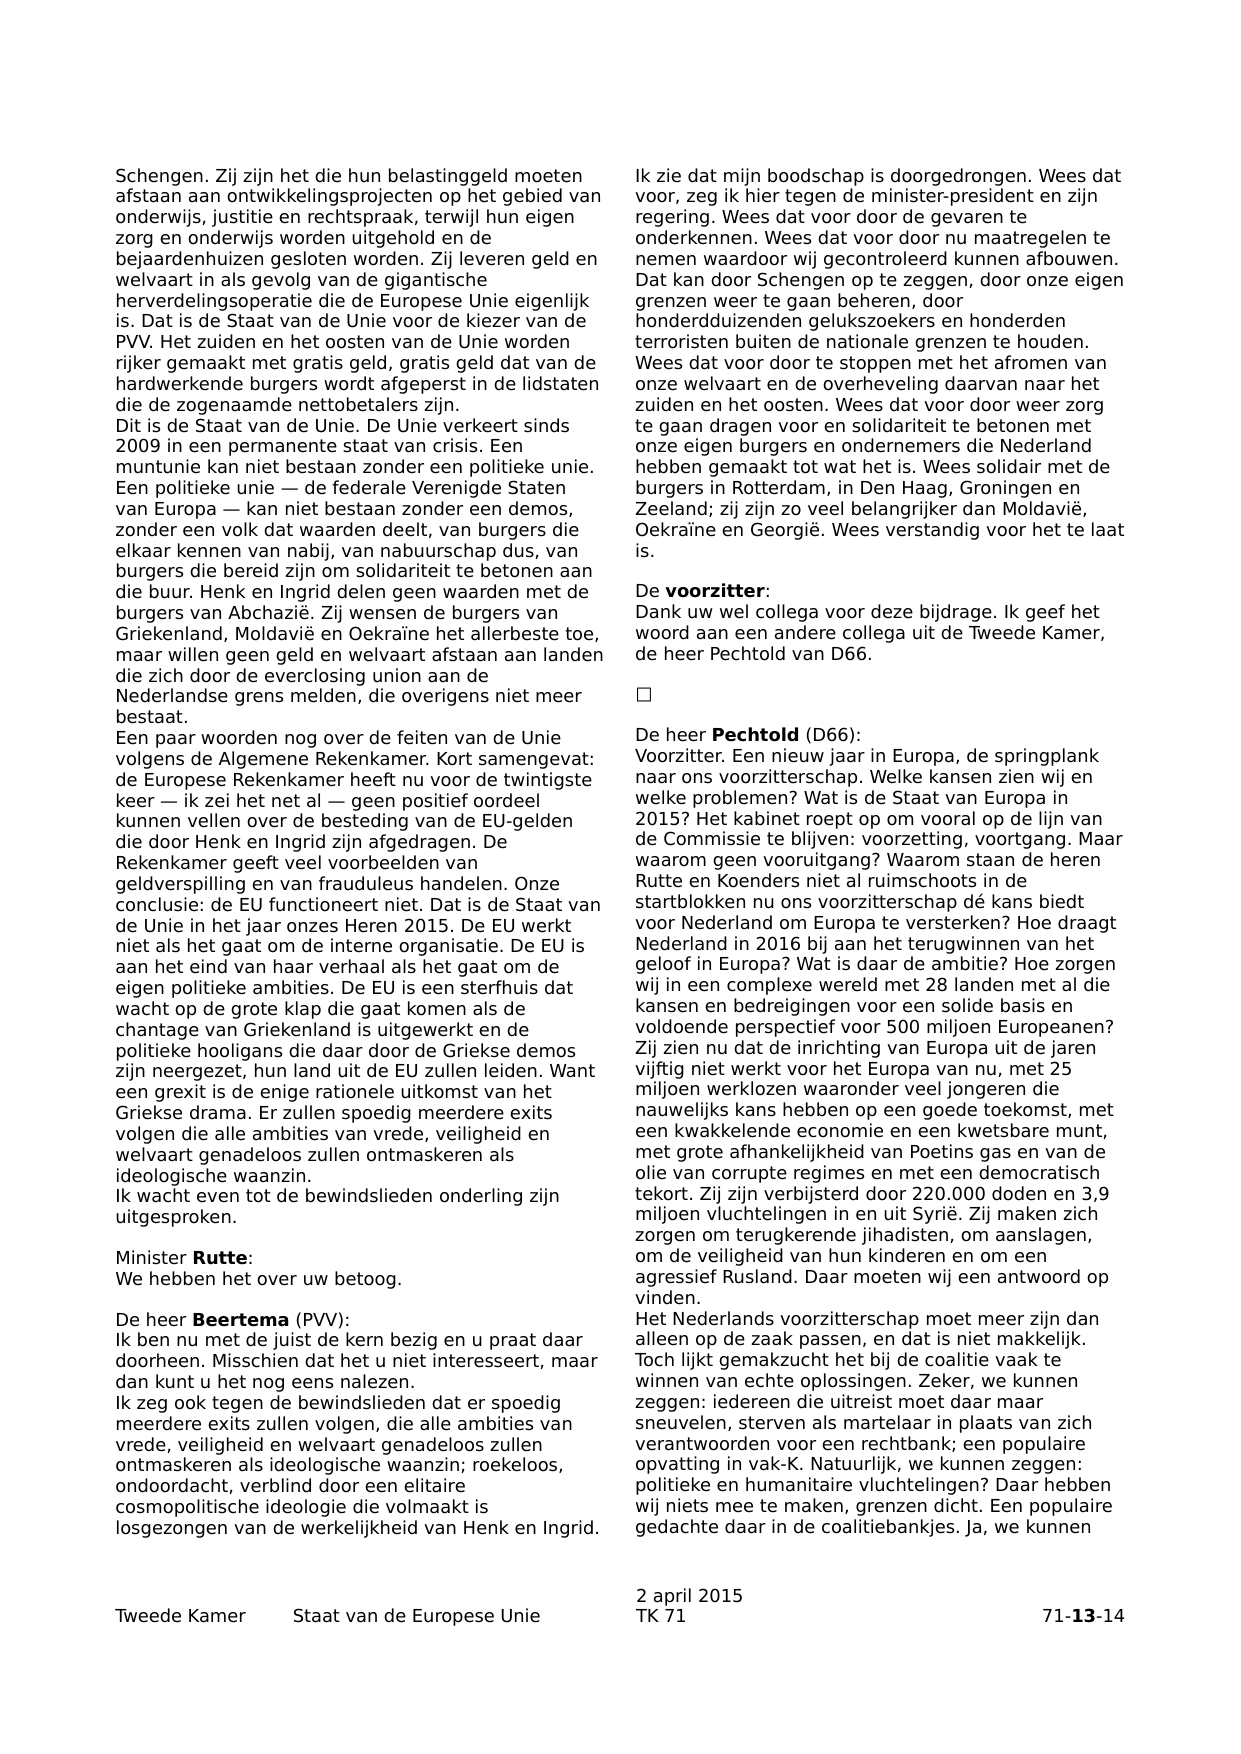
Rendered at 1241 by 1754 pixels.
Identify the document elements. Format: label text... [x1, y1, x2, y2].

text Ik zie dat mijn boodschap is doorgedrongen. Wees dat voor, zeg ik hier tegen de minister-president en zijn regering. Wees dat voor door de gevaren te onderkennen. Wees dat voor door nu maatregelen te nemen waardoor wij gecontroleerd kunnen afbouwen. Dat kan door Schengen op te zeggen, door onze eigen grenzen weer te gaan beheren, door honderdduizenden gelukszoekers en honderden terroristen buiten de nationale grenzen te houden. Wees dat voor door te stoppen met het afromen van onze welvaart en de overheveling daarvan naar het zuiden en het oosten. Wees dat voor door weer zorg te gaan dragen voor en solidariteit te betonen met onze eigen burgers en ondernemers die Nederland hebben gemaakt tot wat het is. Wees solidair met de burgers in Rotterdam, in Den Haag, Groningen en Zeeland; zij zijn zo veel belangrijker dan Moldavië, Oekraïne en Georgië. Wees verstandig voor het te laat is. [635, 165, 1125, 561]
text Het Nederlands voorzitterschap moet meer zijn dan alleen op de zaak passen, en dat is niet makkelijk. Toch lijkt gemakzucht het bij de coalitie vaak te winnen van echte oplossingen. Zeker, we kunnen zeggen: iedereen die uitreist moet daar maar sneuvelen, sterven als martelaar in plaats van zich verantwoorden voor een rechtbank; een populaire opvatting in vak-K. Natuurlijk, we kunnen zeggen: politieke en humanitaire vluchtelingen? Daar hebben wij niets mee te maken, grenzen dicht. Een populaire gedachte daar in de coalitiebankjes. Ja, we kunnen [635, 1308, 1125, 1537]
text De heer Beertema (PVV): [115, 1309, 605, 1330]
text Schengen. Zij zijn het die hun belastinggeld moeten afstaan aan ontwikkelingsprojecten op het gebied van onderwijs, justitie en rechtspraak, terwijl hun eigen zorg en onderwijs worden uitgehold en de bejaardenhuizen gesloten worden. Zij leveren geld en welvaart in als gevolg van de gigantische herverdelingsoperatie die de Europese Unie eigenlijk is. Dat is de Staat van de Unie voor de kiezer van de PVV. Het zuiden en het oosten van de Unie worden rijker gemaakt met gratis geld, gratis geld dat van de hardwerkende burgers wordt afgeperst in de lidstaten die de zogenaamde nettobetalers zijn. [115, 165, 605, 415]
text Zij zien nu dat de inrichting van Europa uit de jaren vijftig niet werkt voor het Europa van nu, met 25 miljoen werklozen waaronder veel jongeren die nauwelijks kans hebben op een goede toekomst, met een kwakkelende economie en een kwetsbare munt, met grote afhankelijkheid van Poetins gas en van de olie van corrupte regimes en met een democratisch tekort. Zij zijn verbijsterd door 220.000 doden en 3,9 miljoen vluchtelingen in en uit Syrië. Zij maken zich zorgen om terugkerende jihadisten, om aanslagen, om de veiligheid van hun kinderen en om een agressief Rusland. Daar moeten wij een antwoord op vinden. [635, 1037, 1125, 1308]
text Ik ben nu met de juist de kern bezig en u praat daar doorheen. Misschien dat het u niet interesseert, maar dan kunt u het nog eens nalezen. [115, 1330, 605, 1393]
text Een paar woorden nog over de feiten van de Unie volgens de Algemene Rekenkamer. Kort samengevat: de Europese Rekenkamer heeft nu voor de twintigste keer — ik zei het net al — geen positief oordeel kunnen vellen over de besteding van de EU-gelden die door Henk en Ingrid zijn afgedragen. De Rekenkamer geeft veel voorbeelden van geldverspilling en van frauduleus handelen. Onze conclusie: de EU functioneert niet. Dat is de Staat van de Unie in het jaar onzes Heren 2015. De EU werkt niet als het gaat om de interne organisatie. De EU is aan het eind van haar verhaal als het gaat om de eigen politieke ambities. De EU is een sterfhuis dat wacht op de grote klap die gaat komen als de chantage van Griekenland is uitgewerkt en de politieke hooligans die daar door de Griekse demos zijn neergezet, hun land uit de EU zullen leiden. Want een grexit is de enige rationele uitkomst van het Griekse drama. Er zullen spoedig meerdere exits volgen die alle ambities van vrede, veiligheid en welvaart genadeloos zullen ontmaskeren als ideologische waanzin. [115, 728, 605, 1186]
text Dank uw wel collega voor deze bijdrage. Ik geef het woord aan een andere collega uit de Tweede Kamer, de heer Pechtold van D66. [635, 602, 1125, 664]
text De voorzitter: [635, 581, 1125, 602]
text ⬜ [635, 684, 1125, 705]
text De heer Pechtold (D66): [635, 725, 1125, 746]
text Minister Rutte: [115, 1248, 605, 1268]
text Dit is de Staat van de Unie. De Unie verkeert sinds 2009 in een permanente staat van crisis. Een muntunie kan niet bestaan zonder een politieke unie. Een politieke unie — de federale Verenigde Staten van Europa — kan niet bestaan zonder een demos, zonder een volk dat waarden deelt, van burgers die elkaar kennen van nabij, van nabuurschap dus, van burgers die bereid zijn om solidariteit te betonen aan die buur. Henk en Ingrid delen geen waarden met de burgers van Abchazië. Zij wensen de burgers van Griekenland, Moldavië en Oekraïne het allerbeste toe, maar willen geen geld en welvaart afstaan aan landen die zich door de everclosing union aan de Nederlandse grens melden, die overigens niet meer bestaat. [115, 415, 605, 728]
text Voorzitter. Een nieuw jaar in Europa, de springplank naar ons voorzitterschap. Welke kansen zien wij en welke problemen? Wat is de Staat van Europa in 2015? Het kabinet roept op om vooral op de lijn van de Commissie te blijven: voorzetting, voortgang. Maar waarom geen vooruitgang? Waarom staan de heren Rutte en Koenders niet al ruimschoots in de startblokken nu ons voorzitterschap dé kans biedt voor Nederland om Europa te versterken? Hoe draagt Nederland in 2016 bij aan het terugwinnen van het geloof in Europa? Wat is daar de ambitie? Hoe zorgen wij in een complexe wereld met 28 landen met al die kansen en bedreigingen voor een solide basis en voldoende perspectief voor 500 miljoen Europeanen? [635, 746, 1125, 1037]
text Ik zeg ook tegen de bewindslieden dat er spoedig meerdere exits zullen volgen, die alle ambities van vrede, veiligheid en welvaart genadeloos zullen ontmaskeren als ideologische waanzin; roekeloos, ondoordacht, verblind door een elitaire cosmopolitische ideologie die volmaakt is losgezongen van de werkelijkheid van Henk en Ingrid. [115, 1393, 605, 1538]
text Ik wacht even tot de bewindslieden onderling zijn uitgesproken. [115, 1186, 605, 1228]
text We hebben het over uw betoog. [115, 1268, 605, 1289]
